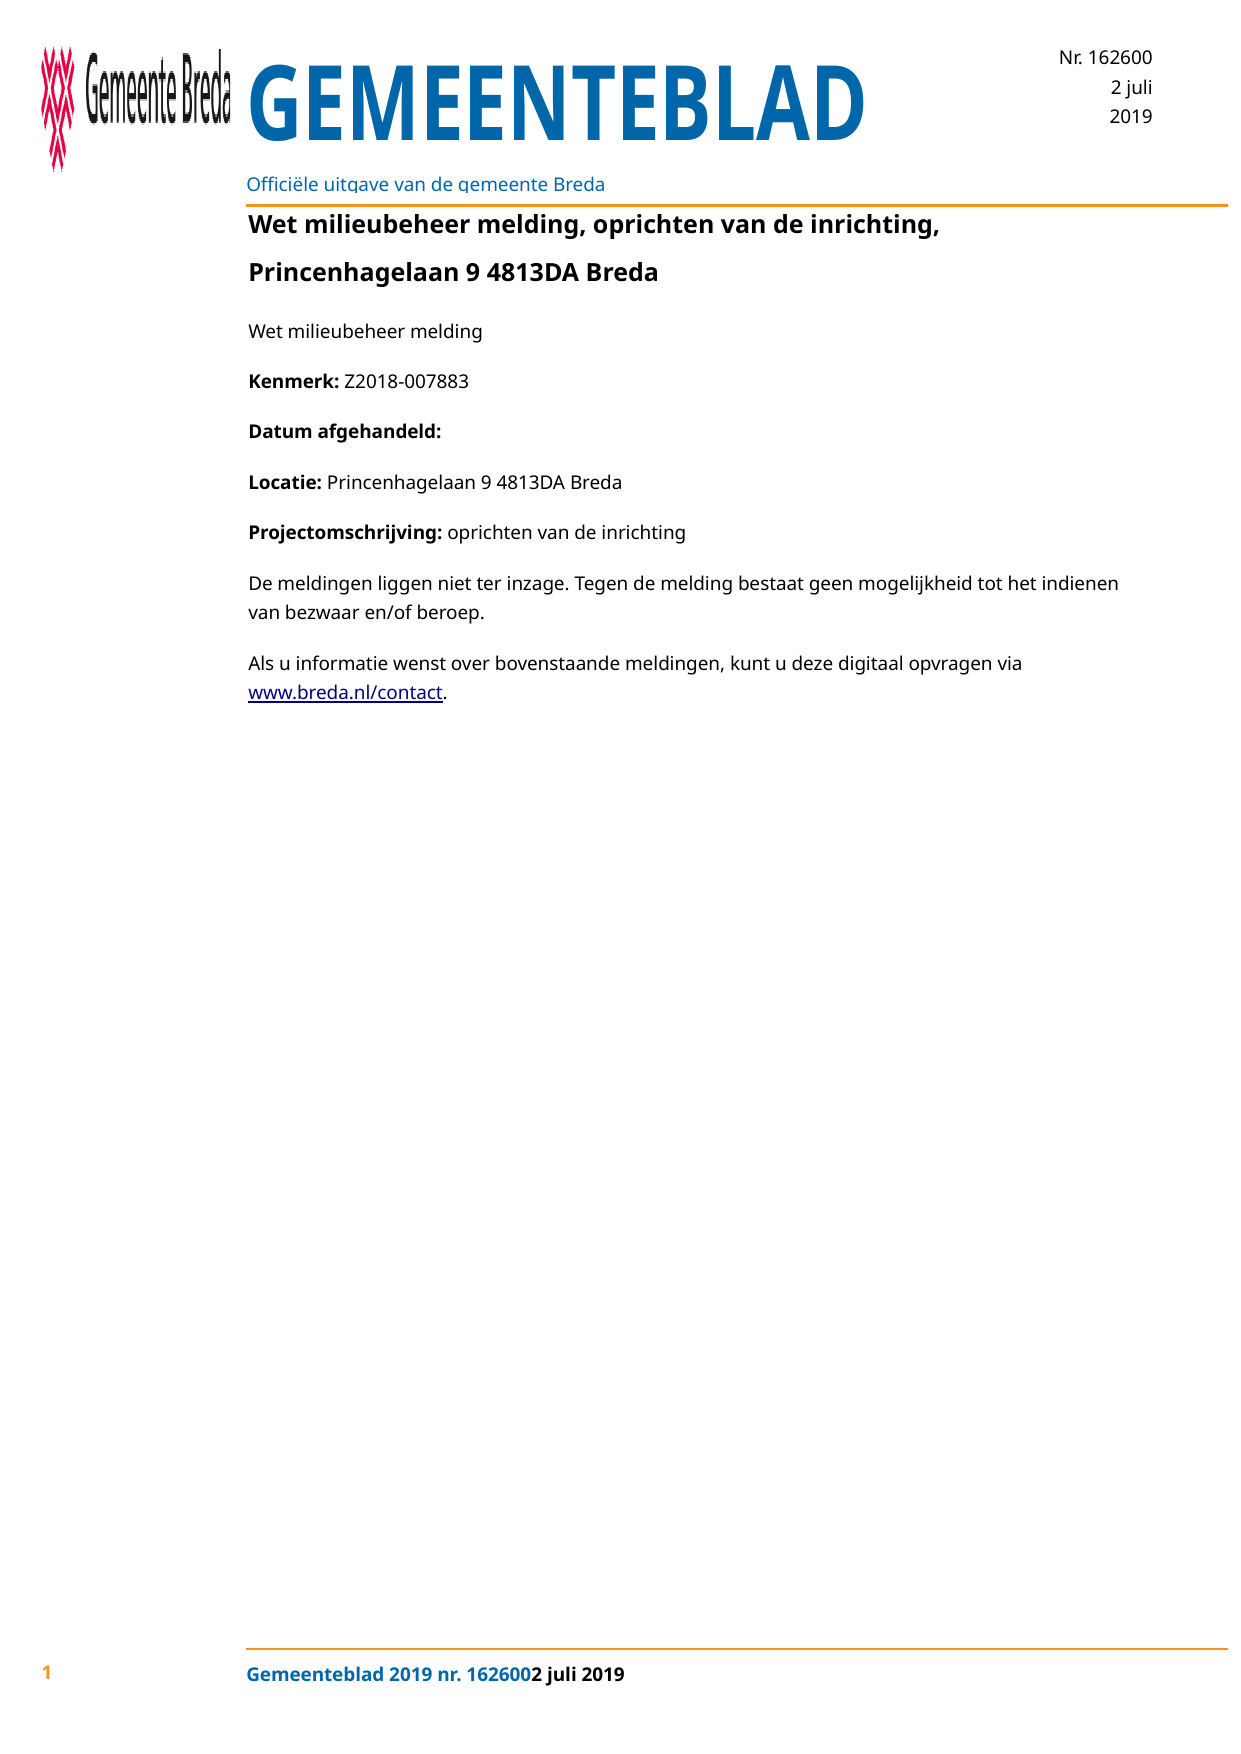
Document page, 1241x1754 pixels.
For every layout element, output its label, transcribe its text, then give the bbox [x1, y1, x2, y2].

text Locatie: Princenhagelaan 9 4813DA Breda [248, 469, 1152, 495]
text Kenmerk: Z2018-007883 [248, 368, 1152, 394]
text Als u informatie wenst over bovenstaande meldingen, kunt u deze digitaal opvragen via www.breda.nl/contact. [248, 650, 1152, 705]
picture [41, 47, 231, 172]
text Wet milieubeheer melding [248, 318, 1152, 344]
text Wet milieubeheer melding, oprichten van de inrichting, Princenhagelaan 9 4813DA Breda [248, 207, 1152, 288]
text Projectomschrijving: oprichten van de inrichting [248, 519, 1152, 545]
text Datum afgehandeld: [248, 419, 1152, 444]
text De meldingen liggen niet ter inzage. Tegen de melding bestaat geen mogelijkheid tot het indienen van bezwaar en/of beroep. [248, 570, 1152, 625]
